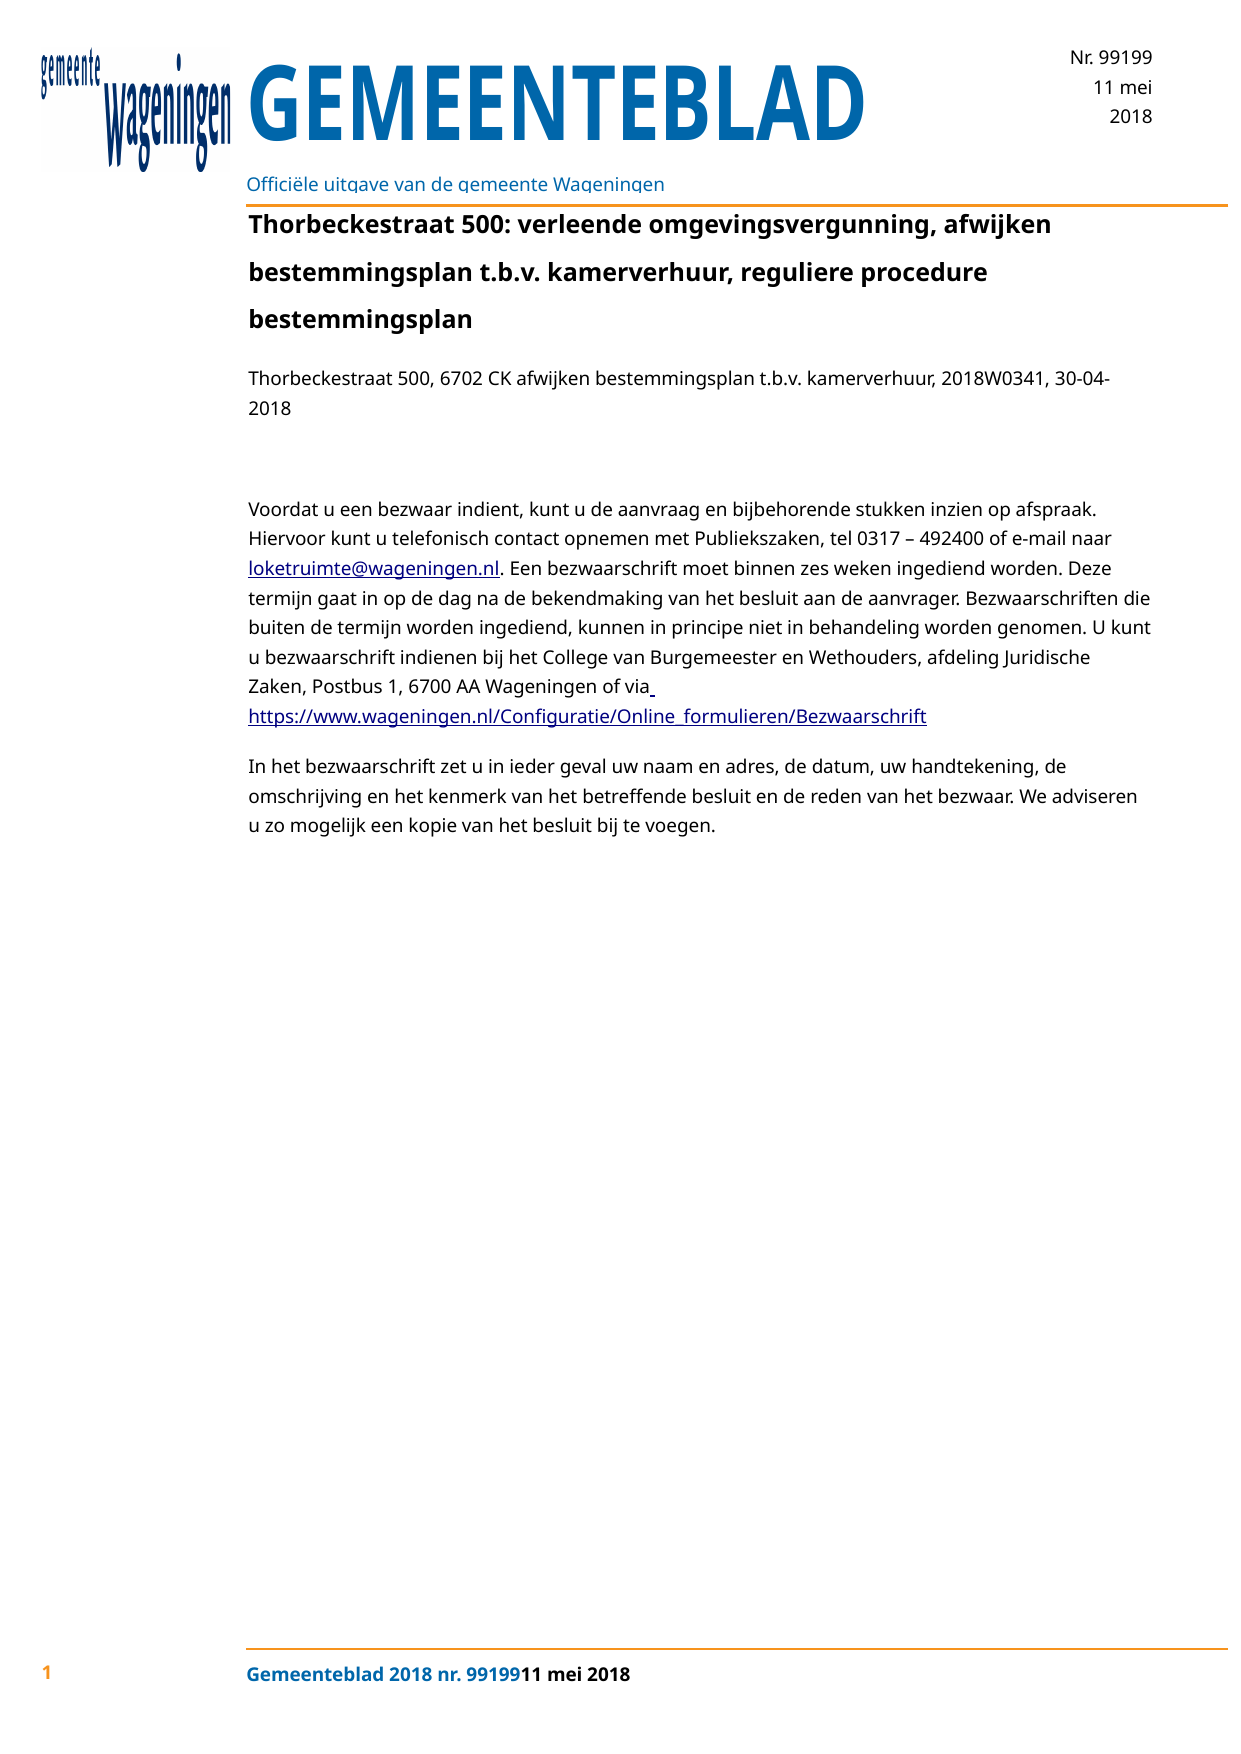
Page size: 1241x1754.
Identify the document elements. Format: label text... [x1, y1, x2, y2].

text Voordat u een bezwaar indient, kunt u de aanvraag en bijbehorende stukken inzien op afspraak. Hiervoor kunt u telefonisch contact opnemen met Publiekszaken, tel 0317 – 492400 of e-mail naar loketruimte@wageningen.nl. Een bezwaarschrift moet binnen zes weken ingediend worden. Deze termijn gaat in op de dag na de bekendmaking van het besluit aan de aanvrager. Bezwaarschriften die buiten de termijn worden ingediend, kunnen in principe niet in behandeling worden genomen. U kunt u bezwaarschrift indienen bij het College van Burgemeester en Wethouders, afdeling Juridische Zaken, Postbus 1, 6700 AA Wageningen of via https://www.wageningen.nl/Configuratie/Online_formulieren/Bezwaarschrift [248, 496, 1152, 729]
text Thorbeckestraat 500: verleende omgevingsvergunning, afwijken bestemmingsplan t.b.v. kamerverhuur, reguliere procedure bestemmingsplan [248, 207, 1152, 336]
text Thorbeckestraat 500, 6702 CK afwijken bestemmingsplan t.b.v. kamerverhuur, 2018W0341, 30-04-2018 [248, 366, 1152, 421]
picture [41, 47, 231, 172]
text In het bezwaarschrift zet u in ieder geval uw naam en adres, de datum, uw handtekening, de omschrijving en het kenmerk van het betreffende besluit en de reden van het bezwaar. We adviseren u zo mogelijk een kopie van het besluit bij te voegen. [248, 753, 1152, 838]
